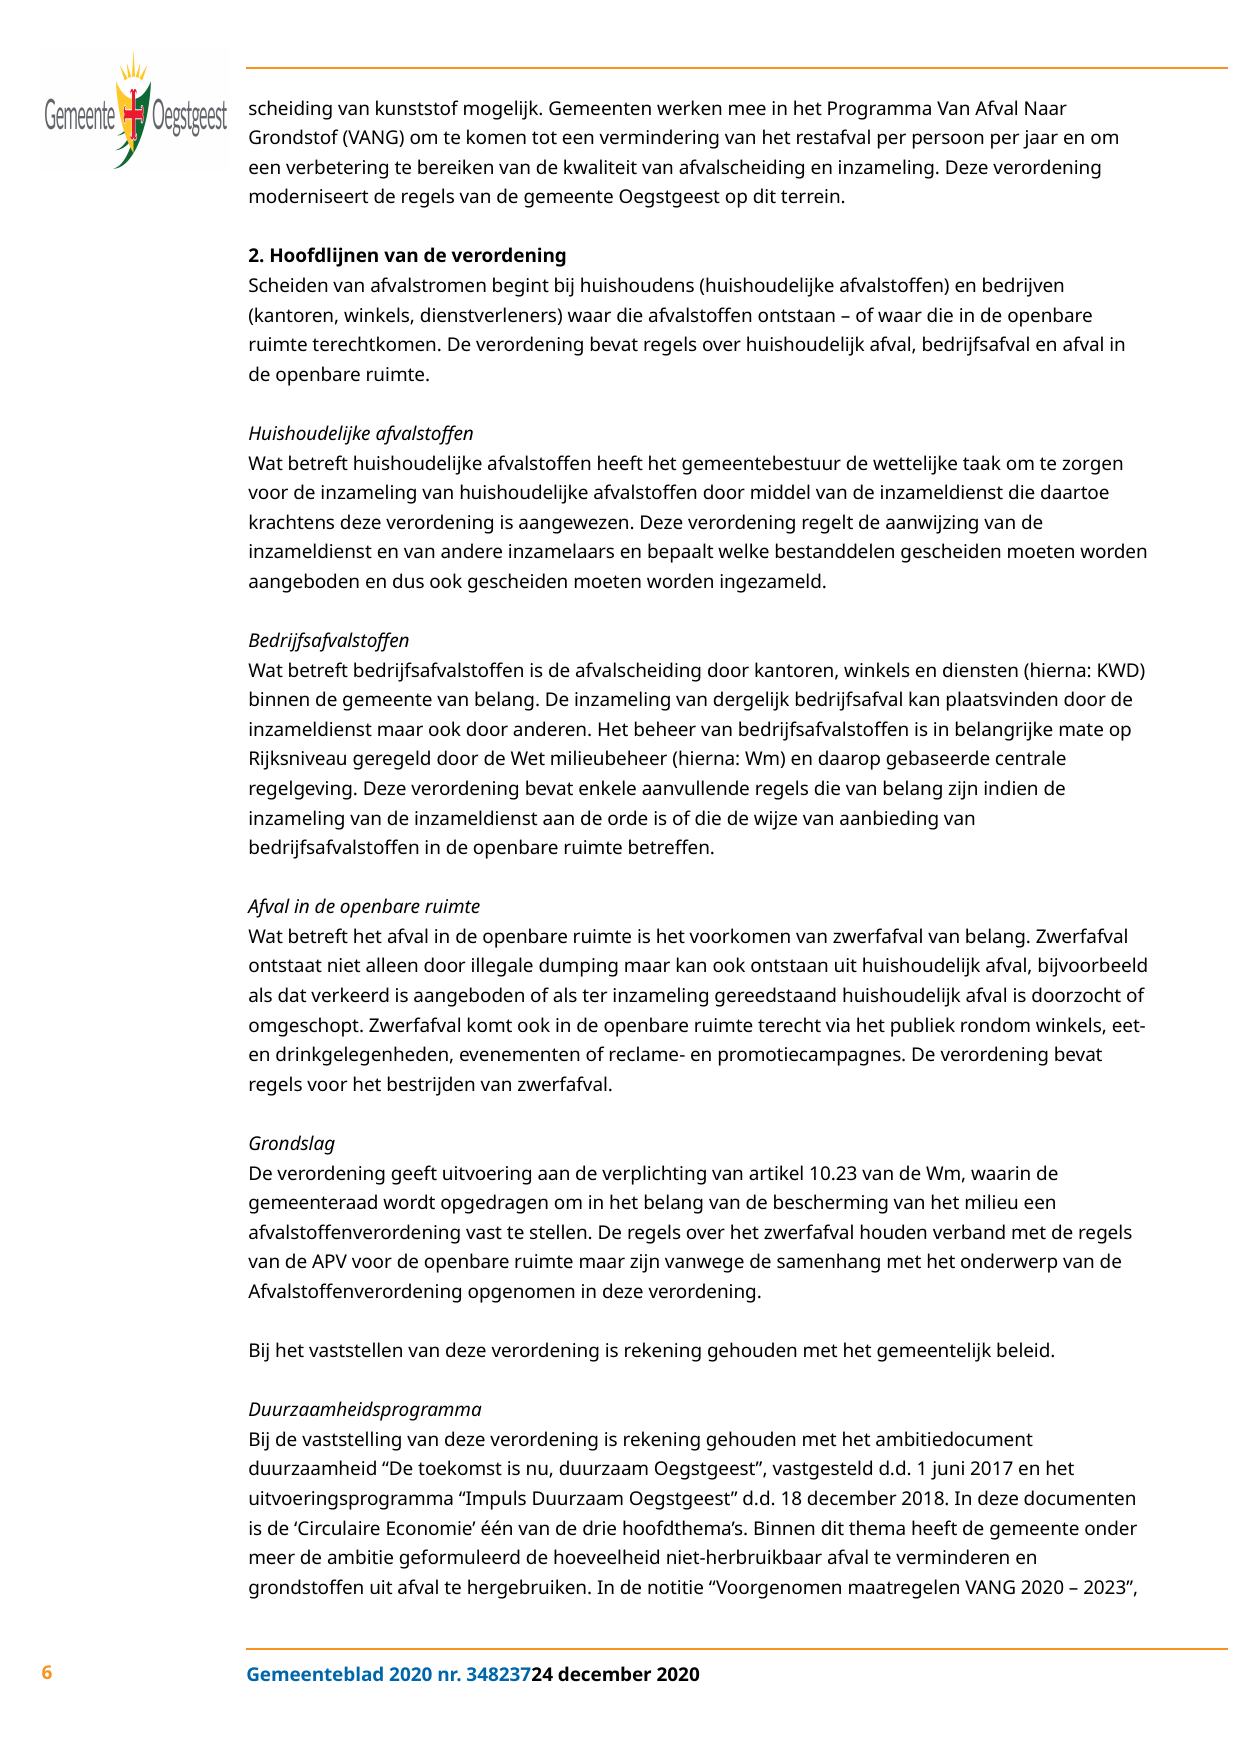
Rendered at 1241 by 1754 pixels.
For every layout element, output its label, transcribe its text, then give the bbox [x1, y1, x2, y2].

text 2. Hoofdlijnen van de verordening [248, 243, 1152, 268]
text Wat betreft huishoudelijke afvalstoffen heeft het gemeentebestuur de wettelijke taak om te zorgen voor de inzameling van huishoudelijke afvalstoffen door middel van de inzameldienst die daartoe krachtens deze verordening is aangewezen. Deze verordening regelt de aanwijzing van de inzameldienst en van andere inzamelaars en bepaalt welke bestanddelen gescheiden moeten worden aangeboden en dus ook gescheiden moeten worden ingezameld. [248, 450, 1152, 594]
text Bij de vaststelling van deze verordening is rekening gehouden met het ambitiedocument duurzaamheid “De toekomst is nu, duurzaam Oegstgeest”, vastgesteld d.d. 1 juni 2017 en het uitvoeringsprogramma “Impuls Duurzaam Oegstgeest” d.d. 18 december 2018. In deze documenten is de ‘Circulaire Economie’ één van de drie hoofdthema’s. Binnen dit thema heeft de gemeente onder meer de ambitie geformuleerd de hoeveelheid niet-herbruikbaar afval te verminderen en grondstoffen uit afval te hergebruiken. In de notitie “Voorgenomen maatregelen VANG 2020 – 2023”, [248, 1426, 1152, 1600]
text Scheiden van afvalstromen begint bij huishoudens (huishoudelijke afvalstoffen) en bedrijven (kantoren, winkels, dienstverleners) waar die afvalstoffen ontstaan – of waar die in de openbare ruimte terechtkomen. De verordening bevat regels over huishoudelijk afval, bedrijfsafval en afval in de openbare ruimte. [248, 272, 1152, 387]
text Wat betreft bedrijfsafvalstoffen is de afvalscheiding door kantoren, winkels en diensten (hierna: KWD) binnen de gemeente van belang. De inzameling van dergelijk bedrijfsafval kan plaatsvinden door de inzameldienst maar ook door anderen. Het beheer van bedrijfsafvalstoffen is in belangrijke mate op Rijksniveau geregeld door de Wet milieubeheer (hierna: Wm) en daarop gebaseerde centrale regelgeving. Deze verordening bevat enkele aanvullende regels die van belang zijn indien de inzameling van de inzameldienst aan de orde is of die de wijze van aanbieding van bedrijfsafvalstoffen in de openbare ruimte betreffen. [248, 657, 1152, 860]
text Huishoudelijke afvalstoffen [248, 420, 1152, 446]
text Duurzaamheidsprogramma [248, 1396, 1152, 1422]
text Bedrijfsafvalstoffen [248, 627, 1152, 653]
text Bij het vaststellen van deze verordening is rekening gehouden met het gemeentelijk beleid. [248, 1337, 1152, 1363]
text scheiding van kunststof mogelijk. Gemeenten werken mee in het Programma Van Afval Naar Grondstof (VANG) om te komen tot een vermindering van het restafval per persoon per jaar en om een verbetering te bereiken van de kwaliteit van afvalscheiding en inzameling. Deze verordening moderniseert de regels van de gemeente Oegstgeest op dit terrein. [248, 95, 1152, 209]
text Wat betreft het afval in de openbare ruimte is het voorkomen van zwerfafval van belang. Zwerfafval ontstaat niet alleen door illegale dumping maar kan ook ontstaan uit huishoudelijk afval, bijvoorbeeld als dat verkeerd is aangeboden of als ter inzameling gereedstaand huishoudelijk afval is doorzocht of omgeschopt. Zwerfafval komt ook in de openbare ruimte terecht via het publiek rondom winkels, eet- en drinkgelegenheden, evenementen of reclame- en promotiecampagnes. De verordening bevat regels voor het bestrijden van zwerfafval. [248, 923, 1152, 1097]
text Grondslag [248, 1130, 1152, 1156]
text De verordening geeft uitvoering aan de verplichting van artikel 10.23 van de Wm, waarin de gemeenteraad wordt opgedragen om in het belang van de bescherming van het milieu een afvalstoffenverordening vast te stellen. De regels over het zwerfafval houden verband met de regels van de APV voor de openbare ruimte maar zijn vanwege de samenhang met het onderwerp van de Afvalstoffenverordening opgenomen in deze verordening. [248, 1160, 1152, 1304]
picture [41, 47, 231, 172]
text Afval in de openbare ruimte [248, 893, 1152, 919]
